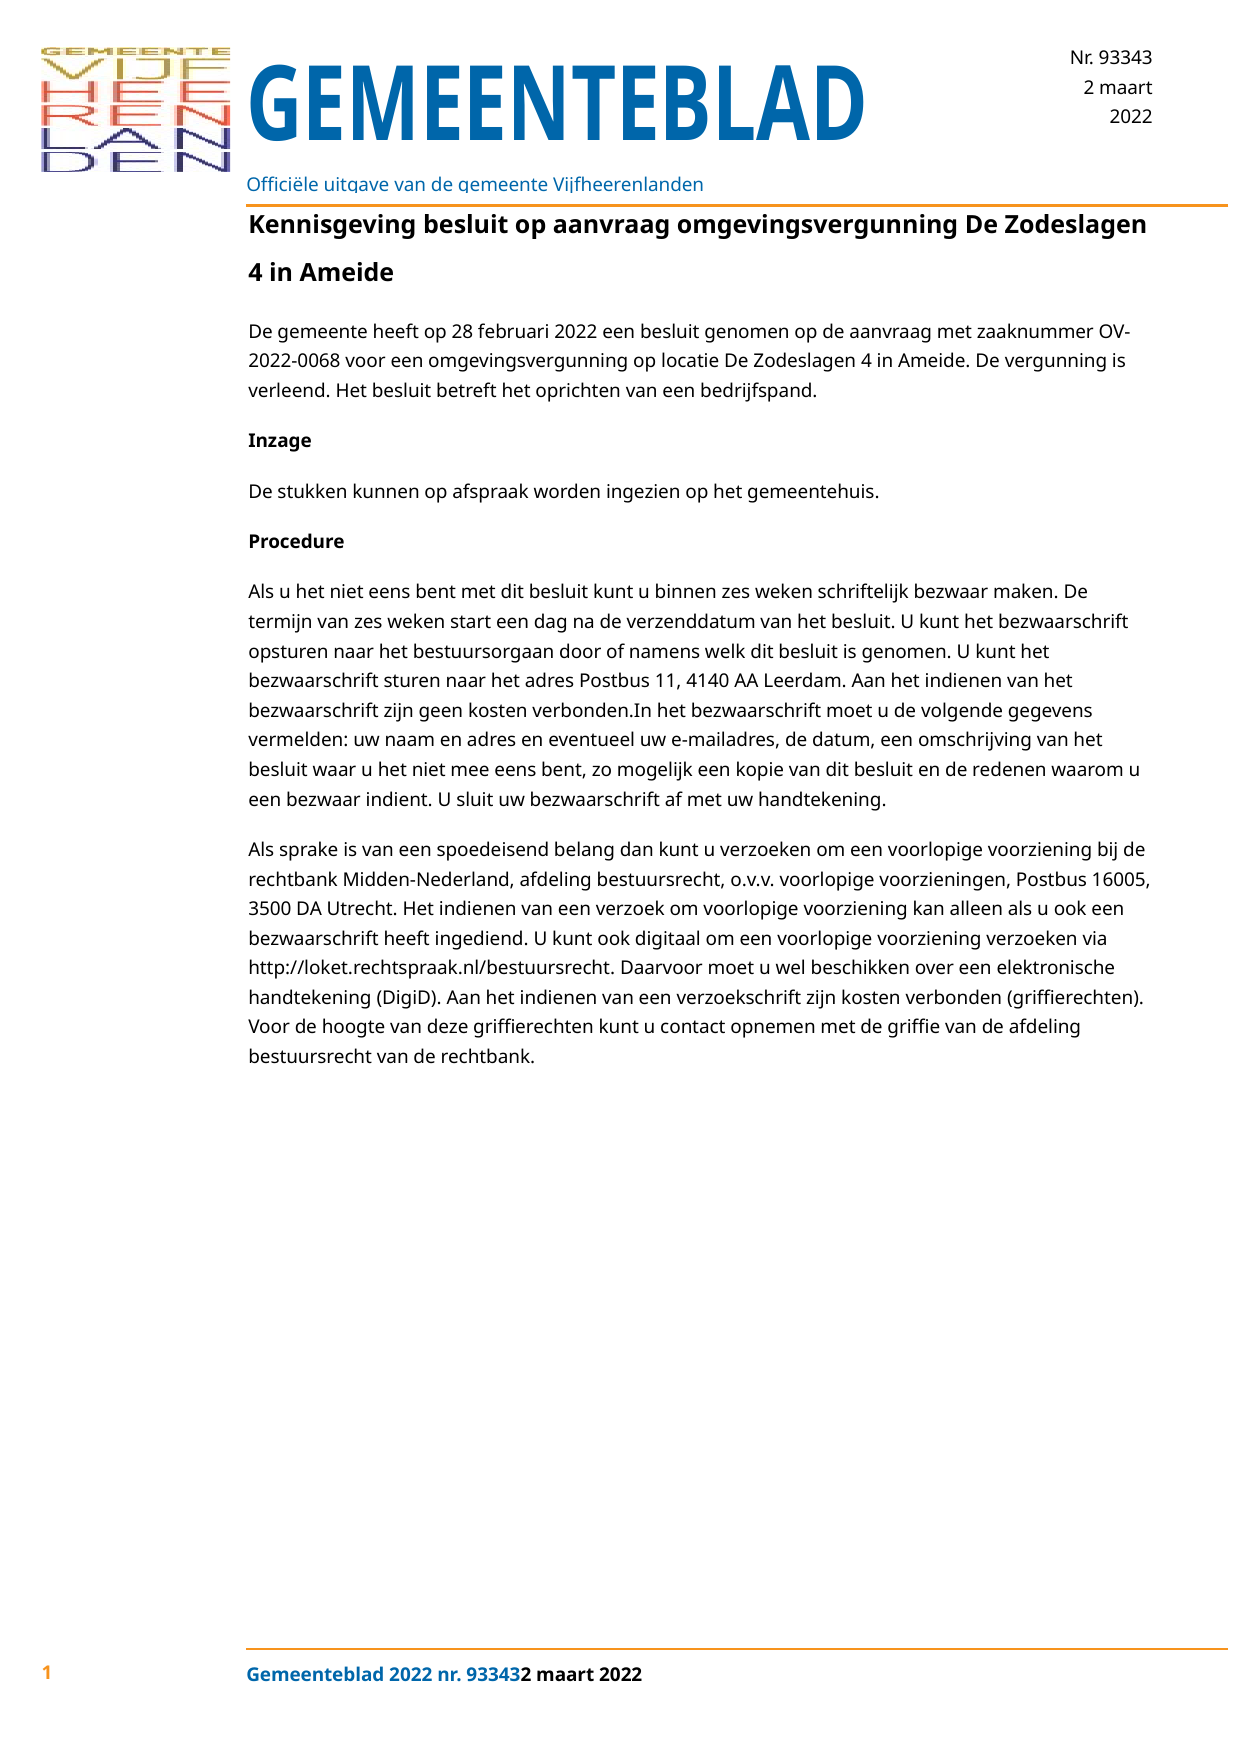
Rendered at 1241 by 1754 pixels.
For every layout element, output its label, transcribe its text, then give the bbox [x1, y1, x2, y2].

text Kennisgeving besluit op aanvraag omgevingsvergunning De Zodeslagen 4 in Ameide [248, 207, 1152, 288]
text De gemeente heeft op 28 februari 2022 een besluit genomen op de aanvraag met zaaknummer OV-2022-0068 voor een omgevingsvergunning op locatie De Zodeslagen 4 in Ameide. De vergunning is verleend. Het besluit betreft het oprichten van een bedrijfspand. [248, 318, 1152, 403]
text Als sprake is van een spoedeisend belang dan kunt u verzoeken om een voorlopige voorziening bij de rechtbank Midden-Nederland, afdeling bestuursrecht, o.v.v. voorlopige voorzieningen, Postbus 16005, 3500 DA Utrecht. Het indienen van een verzoek om voorlopige voorziening kan alleen als u ook een bezwaarschrift heeft ingediend. U kunt ook digitaal om een voorlopige voorziening verzoeken via http://loket.rechtspraak.nl/bestuursrecht. Daarvoor moet u wel beschikken over een elektronische handtekening (DigiD). Aan het indienen van een verzoekschrift zijn kosten verbonden (griffierechten). Voor de hoogte van deze griffierechten kunt u contact opnemen met de griffie van de afdeling bestuursrecht van de rechtbank. [248, 836, 1152, 1069]
picture [41, 47, 231, 172]
text Als u het niet eens bent met dit besluit kunt u binnen zes weken schriftelijk bezwaar maken. De termijn van zes weken start een dag na de verzenddatum van het besluit. U kunt het bezwaarschrift opsturen naar het bestuursorgaan door of namens welk dit besluit is genomen. U kunt het bezwaarschrift sturen naar het adres Postbus 11, 4140 AA Leerdam. Aan het indienen van het bezwaarschrift zijn geen kosten verbonden.In het bezwaarschrift moet u de volgende gegevens vermelden: uw naam en adres en eventueel uw e-mailadres, de datum, een omschrijving van het besluit waar u het niet mee eens bent, zo mogelijk een kopie van dit besluit en de redenen waarom u een bezwaar indient. U sluit uw bezwaarschrift af met uw handtekening. [248, 579, 1152, 812]
text De stukken kunnen op afspraak worden ingezien op het gemeentehuis. [248, 478, 1152, 504]
text Procedure [248, 528, 1152, 554]
text Inzage [248, 427, 1152, 453]
